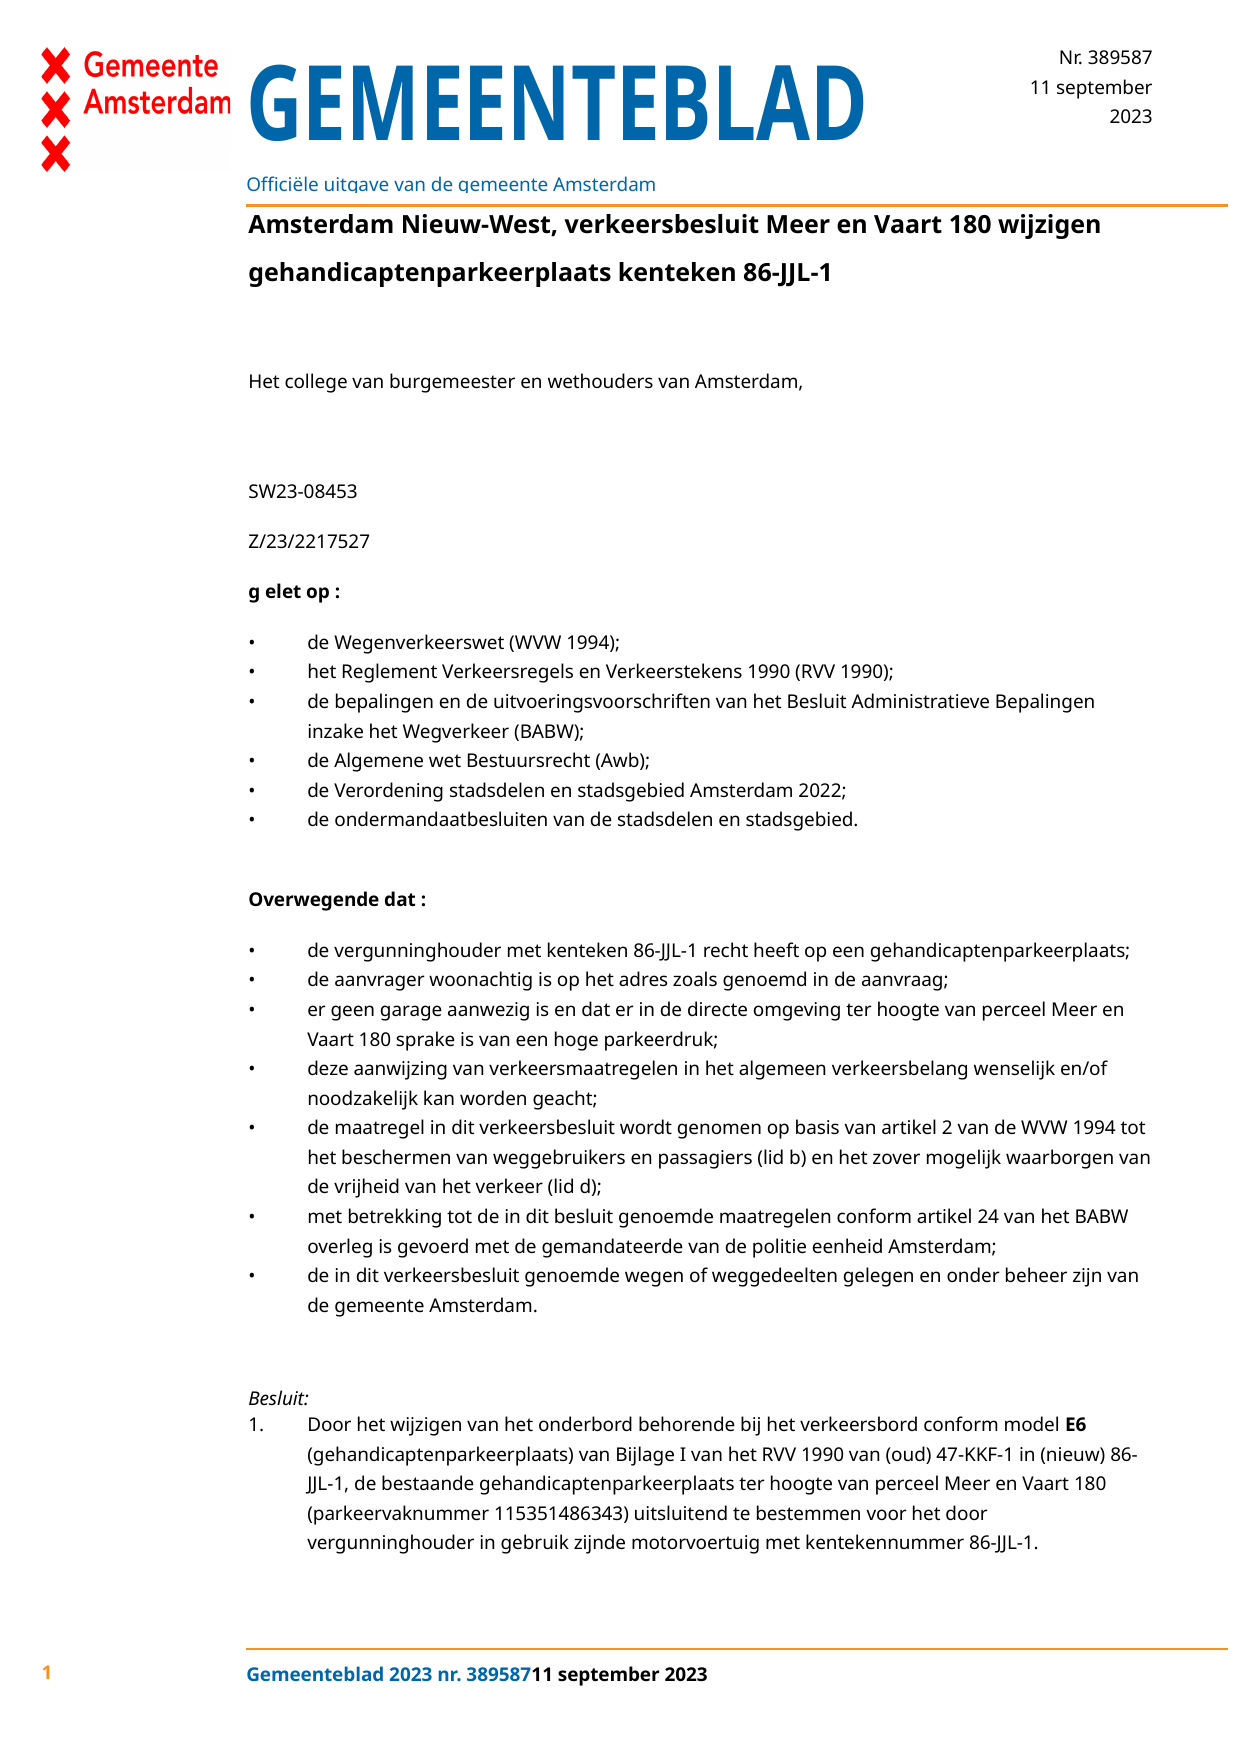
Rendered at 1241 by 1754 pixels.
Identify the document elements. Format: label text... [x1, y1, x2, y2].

list Door het wijzigen van het onderbord behorende bij het verkeersbord conform model E6 (gehandicaptenparkeerplaats) van Bijlage I van het RVV 1990 van (oud) 47-KKF-1 in (nieuw) 86-JJL-1, de bestaande gehandicaptenparkeerplaats ter hoogte van perceel Meer en Vaart 180 (parkeervaknummer 115351486343) uitsluitend te bestemmen voor het door vergunninghouder in gebruik zijnde motorvoertuig met kentekennummer 86-JJL-1. [248, 1411, 1152, 1555]
list met betrekking tot de in dit besluit genoemde maatregelen conform artikel 24 van het BABW overleg is gevoerd met de gemandateerde van de politie eenheid Amsterdam; [248, 1203, 1152, 1258]
list de vergunninghouder met kenteken 86-JJL-1 recht heeft op een gehandicaptenparkeerplaats; [248, 937, 1152, 963]
list de Verordening stadsdelen en stadsgebied Amsterdam 2022; [248, 777, 1152, 803]
text Z/23/2217527 [248, 528, 1152, 554]
text SW23-08453 [248, 478, 1152, 503]
list de Algemene wet Bestuursrecht (Awb); [248, 747, 1152, 773]
list de bepalingen en de uitvoeringsvoorschriften van het Besluit Administratieve Bepalingen inzake het Wegverkeer (BABW); [248, 688, 1152, 743]
list de ondermandaatbesluiten van de stadsdelen en stadsgebied. [248, 807, 1152, 832]
list de in dit verkeersbesluit genoemde wegen of weggedeelten gelegen en onder beheer zijn van de gemeente Amsterdam. [248, 1262, 1152, 1318]
picture [41, 47, 231, 172]
list het Reglement Verkeersregels en Verkeerstekens 1990 (RVV 1990); [248, 659, 1152, 684]
list er geen garage aanwezig is en dat er in de directe omgeving ter hoogte van perceel Meer en Vaart 180 sprake is van een hoge parkeerdruk; [248, 996, 1152, 1051]
text Amsterdam Nieuw-West, verkeersbesluit Meer en Vaart 180 wijzigen gehandicaptenparkeerplaats kenteken 86-JJL-1 [248, 207, 1152, 288]
list de maatregel in dit verkeersbesluit wordt genomen op basis van artikel 2 van de WVW 1994 tot het beschermen van weggebruikers en passagiers (lid b) en het zover mogelijk waarborgen van de vrijheid van het verkeer (lid d); [248, 1114, 1152, 1199]
list deze aanwijzing van verkeersmaatregelen in het algemeen verkeersbelang wenselijk en/of noodzakelijk kan worden geacht; [248, 1055, 1152, 1111]
text g elet op : [248, 579, 1152, 604]
list de aanvrager woonachtig is op het adres zoals genoemd in de aanvraag; [248, 967, 1152, 992]
text Besluit: [248, 1386, 1152, 1411]
text Overwegende dat : [248, 887, 1152, 912]
list de Wegenverkeerswet (WVW 1994); [248, 629, 1152, 655]
text Het college van burgemeester en wethouders van Amsterdam, [248, 368, 1152, 394]
